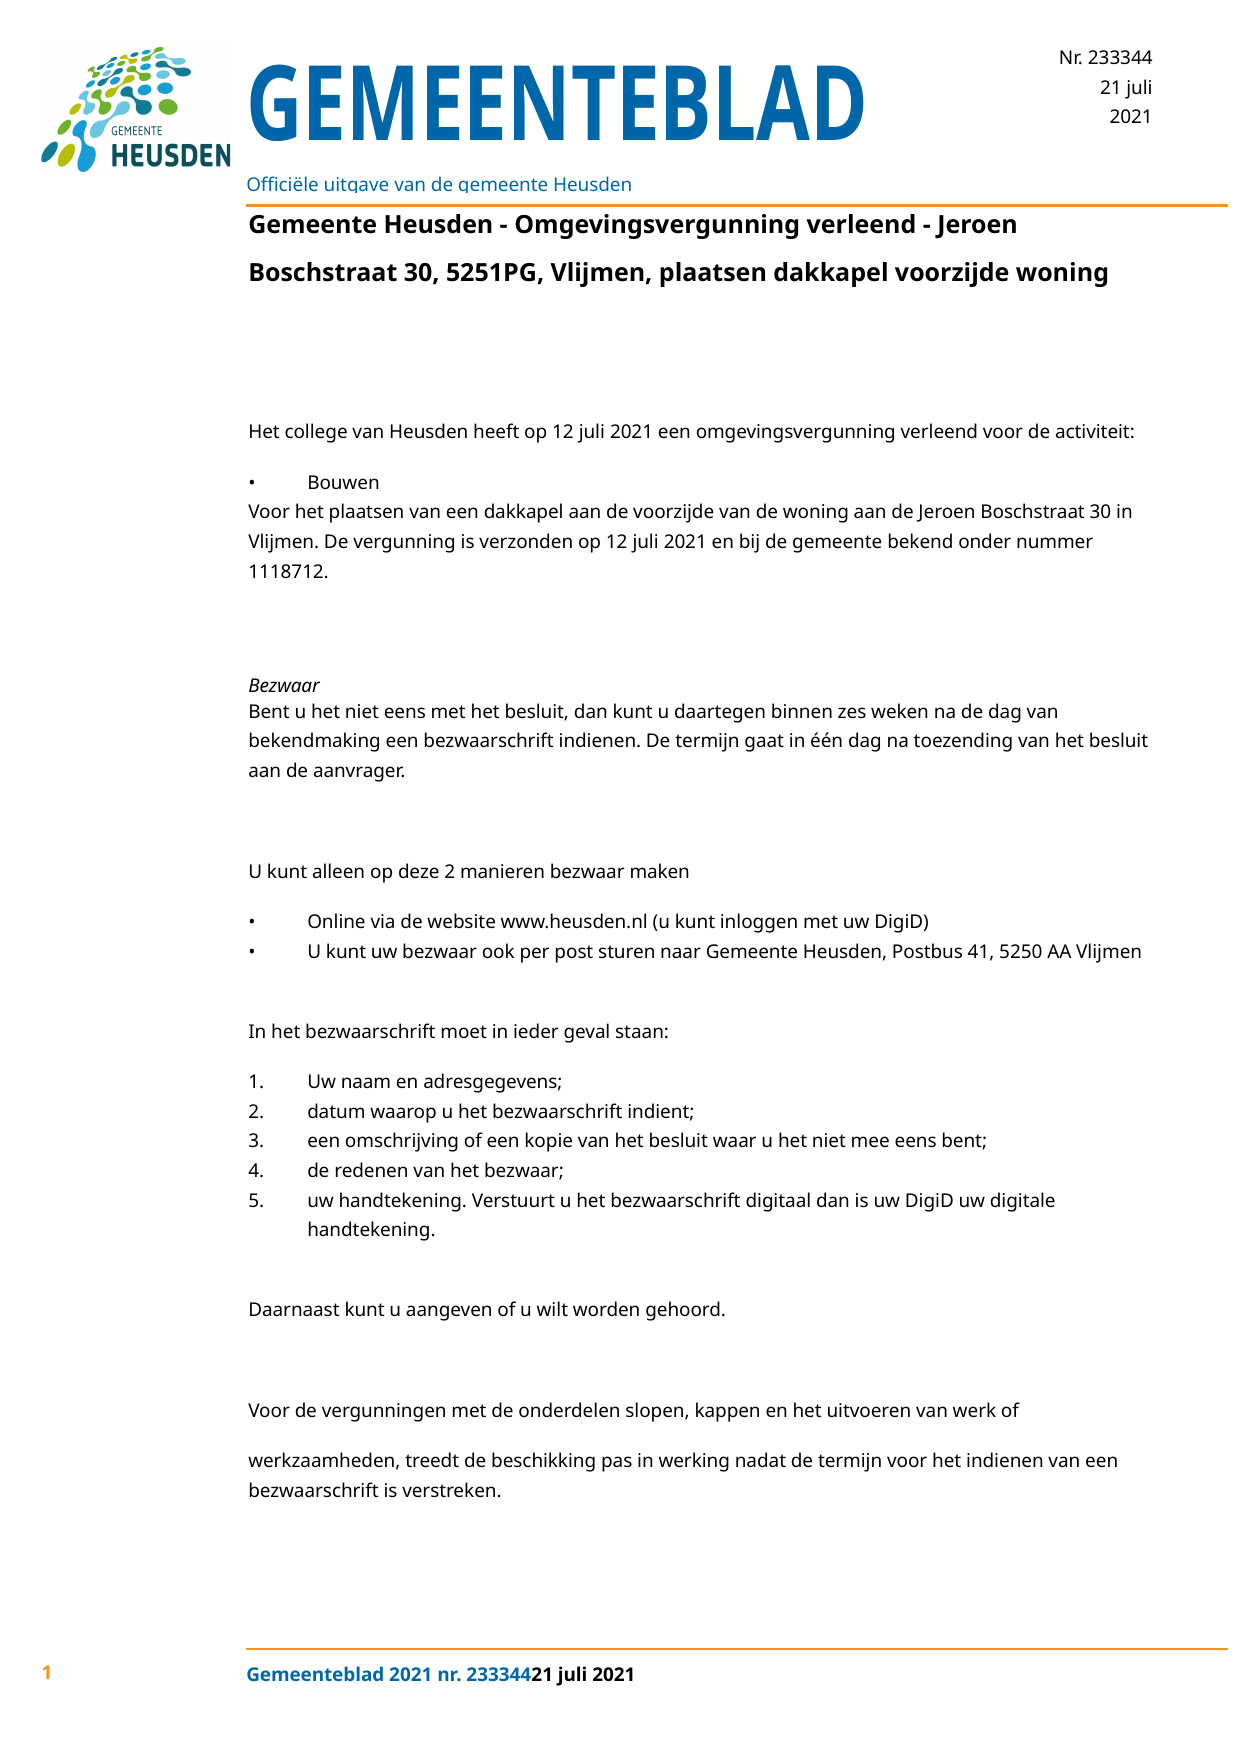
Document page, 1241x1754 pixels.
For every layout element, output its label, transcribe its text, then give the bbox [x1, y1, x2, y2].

list datum waarop u het bezwaarschrift indient; [248, 1098, 1152, 1124]
text Voor de vergunningen met de onderdelen slopen, kappen en het uitvoeren van werk of [248, 1397, 1152, 1423]
text Het college van Heusden heeft op 12 juli 2021 een omgevingsvergunning verleend voor de activiteit: [248, 419, 1152, 444]
text In het bezwaarschrift moet in ieder geval staan: [248, 1018, 1152, 1044]
list U kunt uw bezwaar ook per post sturen naar Gemeente Heusden, Postbus 41, 5250 AA Vlijmen [248, 938, 1152, 964]
list Bouwen [248, 469, 1152, 495]
picture [41, 47, 231, 172]
text werkzaamheden, treedt de beschikking pas in werking nadat de termijn voor het indienen van een bezwaarschrift is verstreken. [248, 1448, 1152, 1503]
text Bent u het niet eens met het besluit, dan kunt u daartegen binnen zes weken na de dag van bekendmaking een bezwaarschrift indienen. De termijn gaat in één dag na toezending van het besluit aan de aanvrager. [248, 698, 1152, 783]
text Daarnaast kunt u aangeven of u wilt worden gehoord. [248, 1296, 1152, 1322]
text Voor het plaatsen van een dakkapel aan de voorzijde van de woning aan de Jeroen Boschstraat 30 in Vlijmen. De vergunning is verzonden op 12 juli 2021 en bij de gemeente bekend onder nummer 1118712. [248, 499, 1152, 584]
list Uw naam en adresgegevens; [248, 1068, 1152, 1094]
list de redenen van het bezwaar; [248, 1157, 1152, 1183]
list uw handtekening. Verstuurt u het bezwaarschrift digitaal dan is uw DigiD uw digitale handtekening. [248, 1187, 1152, 1242]
list Online via de website www.heusden.nl (u kunt inloggen met uw DigiD) [248, 908, 1152, 934]
text U kunt alleen op deze 2 manieren bezwaar maken [248, 858, 1152, 884]
text Gemeente Heusden - Omgevingsvergunning verleend - Jeroen Boschstraat 30, 5251PG, Vlijmen, plaatsen dakkapel voorzijde woning [248, 207, 1152, 288]
text Bezwaar [248, 672, 1152, 698]
list een omschrijving of een kopie van het besluit waar u het niet mee eens bent; [248, 1128, 1152, 1153]
